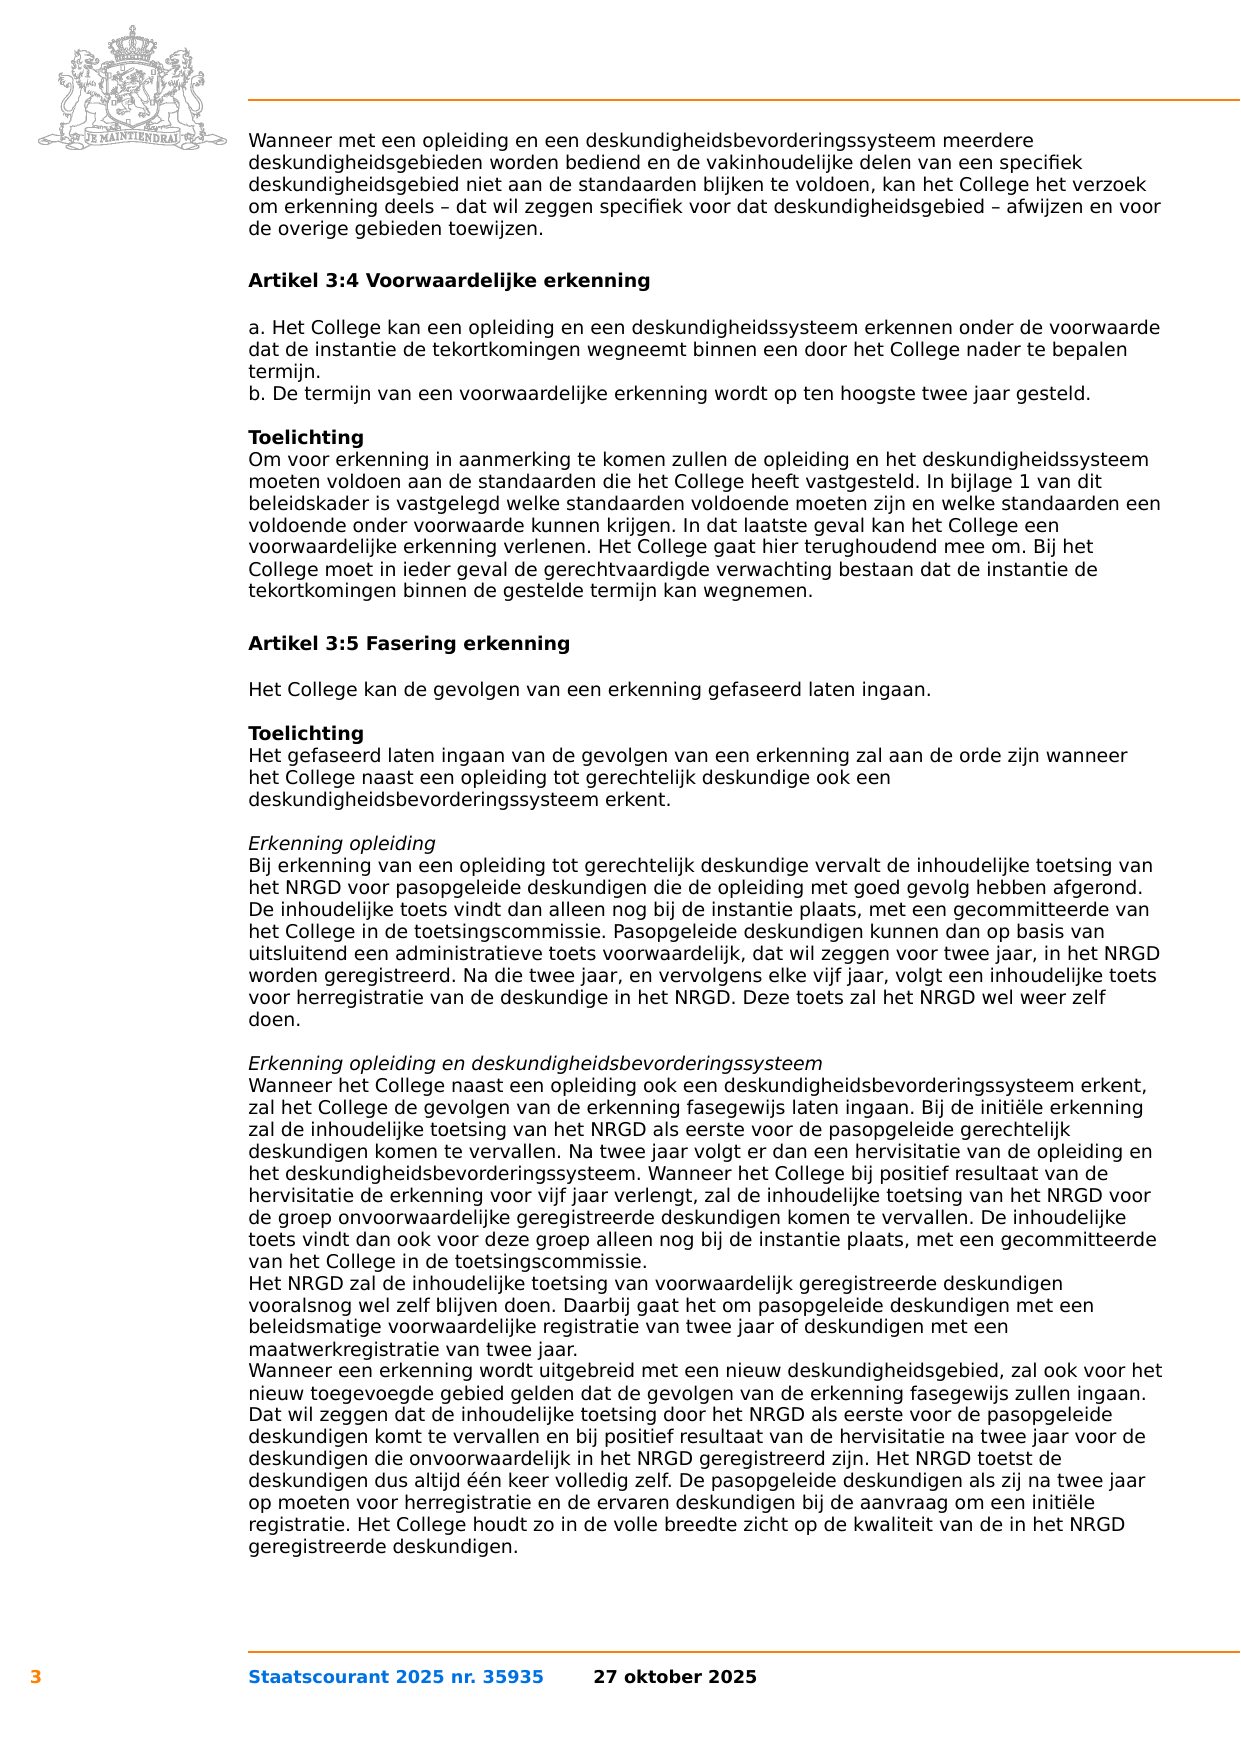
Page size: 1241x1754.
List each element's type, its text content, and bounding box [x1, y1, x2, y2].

text b. De termijn van een voorwaardelijke erkenning wordt op ten hoogste twee jaar gesteld. [248, 383, 1163, 405]
text Het gefaseerd laten ingaan van de gevolgen van een erkenning zal aan de orde zijn wanneer het College naast een opleiding tot gerechtelijk deskundige ook een deskundigheidsbevorderingssysteem erkent. [248, 745, 1163, 811]
picture [38, 25, 227, 150]
text Bij erkenning van een opleiding tot gerechtelijk deskundige vervalt de inhoudelijke toetsing van het NRGD voor pasopgeleide deskundigen die de opleiding met goed gevolg hebben afgerond. De inhoudelijke toets vindt dan alleen nog bij de instantie plaats, met een gecommitteerde van het College in de toetsingscommissie. Pasopgeleide deskundigen kunnen dan op basis van uitsluitend een administratieve toets voorwaardelijk, dat wil zeggen voor twee jaar, in het NRGD worden geregistreerd. Na die twee jaar, en vervolgens elke vijf jaar, volgt een inhoudelijke toets voor herregistratie van de deskundige in het NRGD. Deze toets zal het NRGD wel weer zelf doen. [248, 855, 1163, 1031]
subtitle Toelichting [248, 427, 1163, 448]
subtitle Erkenning opleiding [248, 833, 1163, 855]
text Het NRGD zal de inhoudelijke toetsing van voorwaardelijk geregistreerde deskundigen vooralsnog wel zelf blijven doen. Daarbij gaat het om pasopgeleide deskundigen met een beleidsmatige voorwaardelijke registratie van twee jaar of deskundigen met een maatwerkregistratie van twee jaar. [248, 1272, 1163, 1360]
text Wanneer een erkenning wordt uitgebreid met een nieuw deskundigheidsgebied, zal ook voor het nieuw toegevoegde gebied gelden dat de gevolgen van de erkenning fasegewijs zullen ingaan. Dat wil zeggen dat de inhoudelijke toetsing door het NRGD als eerste voor de pasopgeleide deskundigen komt te vervallen en bij positief resultaat van de hervisitatie na twee jaar voor de deskundigen die onvoorwaardelijk in het NRGD geregistreerd zijn. Het NRGD toetst de deskundigen dus altijd één keer volledig zelf. De pasopgeleide deskundigen als zij na twee jaar op moeten voor herregistratie en de ervaren deskundigen bij de aanvraag om een initiële registratie. Het College houdt zo in de volle breedte zicht op de kwaliteit van de in het NRGD geregistreerde deskundigen. [248, 1360, 1163, 1558]
text Het College kan de gevolgen van een erkenning gefaseerd laten ingaan. [248, 679, 1163, 701]
text Om voor erkenning in aanmerking te komen zullen de opleiding en het deskundigheidssysteem moeten voldoen aan de standaarden die het College heeft vastgesteld. In bijlage 1 van dit beleidskader is vastgelegd welke standaarden voldoende moeten zijn en welke standaarden een voldoende onder voorwaarde kunnen krijgen. In dat laatste geval kan het College een voorwaardelijke erkenning verlenen. Het College gaat hier terughoudend mee om. Bij het College moet in ieder geval de gerechtvaardigde verwachting bestaan dat de instantie de tekortkomingen binnen de gestelde termijn kan wegnemen. [248, 448, 1163, 602]
text Wanneer het College naast een opleiding ook een deskundigheidsbevorderingssysteem erkent, zal het College de gevolgen van de erkenning fasegewijs laten ingaan. Bij de initiële erkenning zal de inhoudelijke toetsing van het NRGD als eerste voor de pasopgeleide gerechtelijk deskundigen komen te vervallen. Na twee jaar volgt er dan een hervisitatie van de opleiding en het deskundigheidsbevorderingssysteem. Wanneer het College bij positief resultaat van de hervisitatie de erkenning voor vijf jaar verlengt, zal de inhoudelijke toetsing van het NRGD voor de groep onvoorwaardelijke geregistreerde deskundigen komen te vervallen. De inhoudelijke toets vindt dan ook voor deze groep alleen nog bij de instantie plaats, met een gecommitteerde van het College in de toetsingscommissie. [248, 1075, 1163, 1272]
subtitle Artikel 3:4 Voorwaardelijke erkenning [248, 270, 1163, 292]
subtitle Erkenning opleiding en deskundigheidsbevorderingssysteem [248, 1053, 1163, 1075]
subtitle Artikel 3:5 Fasering erkenning [248, 632, 1163, 654]
text Wanneer met een opleiding en een deskundigheidsbevorderingssysteem meerdere deskundigheidsgebieden worden bediend en de vakinhoudelijke delen van een specifiek deskundigheidsgebied niet aan de standaarden blijken te voldoen, kan het College het verzoek om erkenning deels – dat wil zeggen specifiek voor dat deskundigheidsgebied – afwijzen en voor de overige gebieden toewijzen. [248, 130, 1163, 240]
text a. Het College kan een opleiding en een deskundigheidssysteem erkennen onder de voorwaarde dat de instantie de tekortkomingen wegneemt binnen een door het College nader te bepalen termijn. [248, 317, 1163, 383]
subtitle Toelichting [248, 723, 1163, 745]
